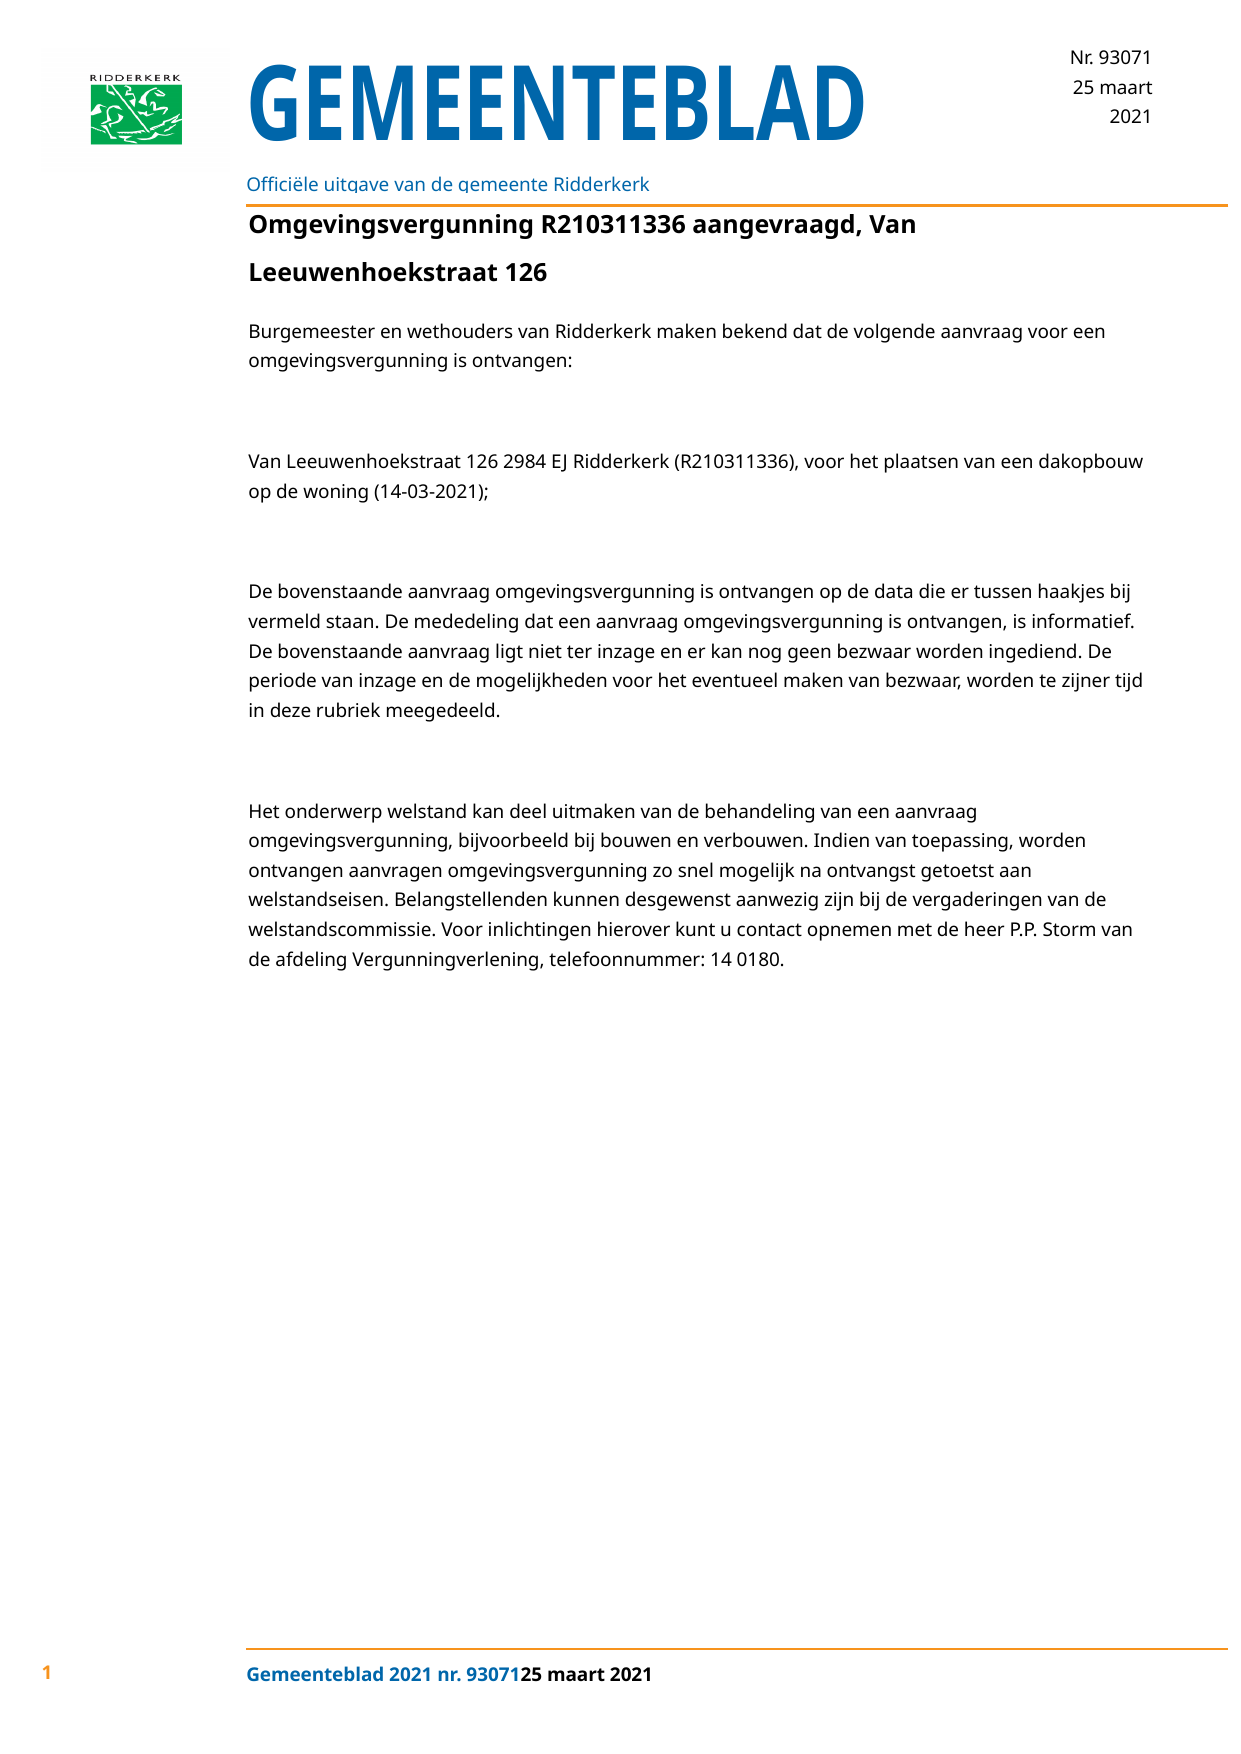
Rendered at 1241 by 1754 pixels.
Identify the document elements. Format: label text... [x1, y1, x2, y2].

picture [41, 47, 231, 172]
text Burgemeester en wethouders van Ridderkerk maken bekend dat de volgende aanvraag voor een omgevingsvergunning is ontvangen: [248, 318, 1152, 373]
text De bovenstaande aanvraag omgevingsvergunning is ontvangen op de data die er tussen haakjes bij vermeld staan. De mededeling dat een aanvraag omgevingsvergunning is ontvangen, is informatief. De bovenstaande aanvraag ligt niet ter inzage en er kan nog geen bezwaar worden ingediend. De periode van inzage en de mogelijkheden voor het eventueel maken van bezwaar, worden te zijner tijd in deze rubriek meegedeeld. [248, 579, 1152, 723]
text Het onderwerp welstand kan deel uitmaken van de behandeling van een aanvraag omgevingsvergunning, bijvoorbeeld bij bouwen en verbouwen. Indien van toepassing, worden ontvangen aanvragen omgevingsvergunning zo snel mogelijk na ontvangst getoetst aan welstandseisen. Belangstellenden kunnen desgewenst aanwezig zijn bij de vergaderingen van de welstandscommissie. Voor inlichtingen hierover kunt u contact opnemen met de heer P.P. Storm van de afdeling Vergunningverlening, telefoonnummer: 14 0180. [248, 798, 1152, 972]
text Van Leeuwenhoekstraat 126 2984 EJ Ridderkerk (R210311336), voor het plaatsen van een dakopbouw op de woning (14-03-2021); [248, 448, 1152, 504]
text Omgevingsvergunning R210311336 aangevraagd, Van Leeuwenhoekstraat 126 [248, 207, 1152, 288]
